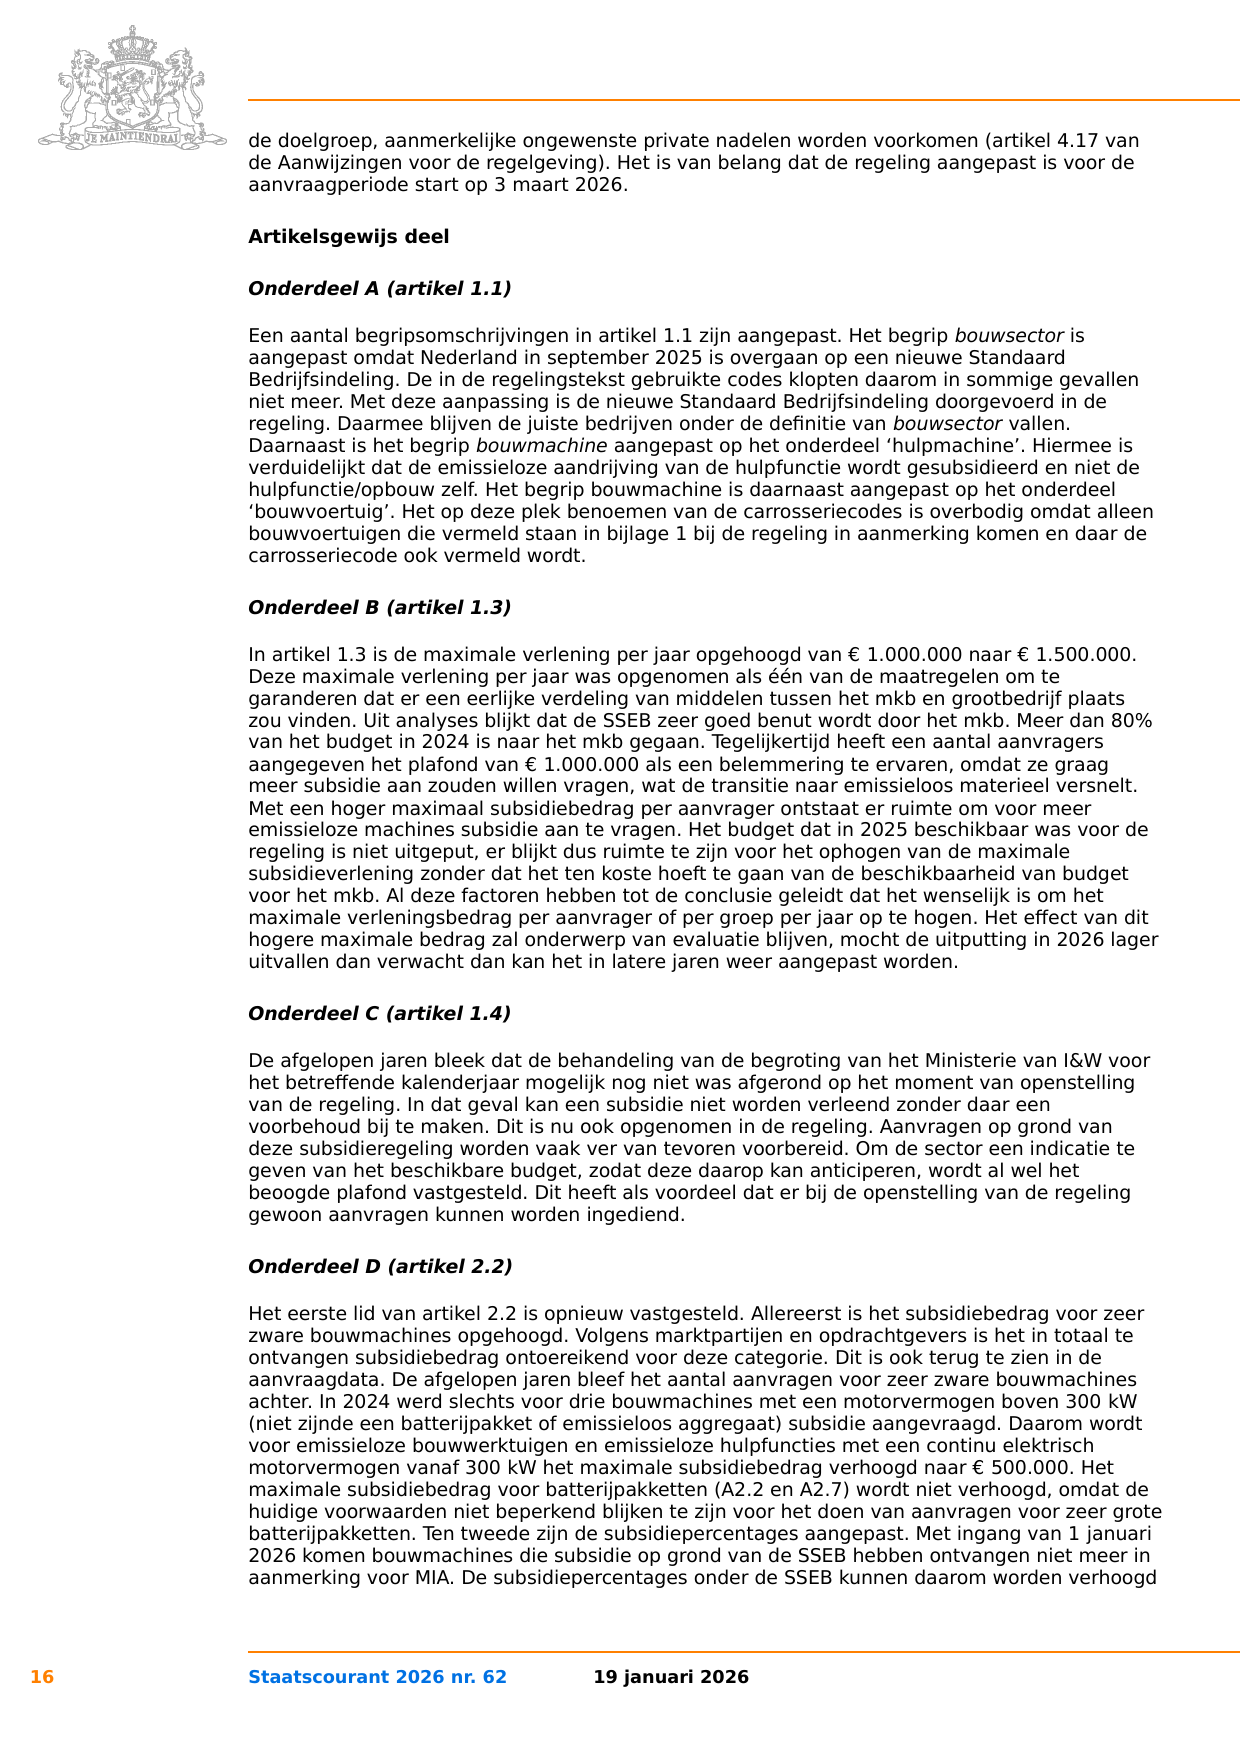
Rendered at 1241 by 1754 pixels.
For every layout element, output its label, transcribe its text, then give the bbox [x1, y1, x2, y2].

subtitle Artikelsgewijs deel [248, 226, 1163, 248]
picture [38, 25, 227, 150]
text In artikel 1.3 is de maximale verlening per jaar opgehoogd van € 1.000.000 naar € 1.500.000. Deze maximale verlening per jaar was opgenomen als één van de maatregelen om te garanderen dat er een eerlijke verdeling van middelen tussen het mkb en grootbedrijf plaats zou vinden. Uit analyses blijkt dat de SSEB zeer goed benut wordt door het mkb. Meer dan 80% van het budget in 2024 is naar het mkb gegaan. Tegelijkertijd heeft een aantal aanvragers aangegeven het plafond van € 1.000.000 als een belemmering te ervaren, omdat ze graag meer subsidie aan zouden willen vragen, wat de transitie naar emissieloos materieel versnelt. Met een hoger maximaal subsidiebedrag per aanvrager ontstaat er ruimte om voor meer emissieloze machines subsidie aan te vragen. Het budget dat in 2025 beschikbaar was voor de regeling is niet uitgeput, er blijkt dus ruimte te zijn voor het ophogen van de maximale subsidieverlening zonder dat het ten koste hoeft te gaan van de beschikbaarheid van budget voor het mkb. Al deze factoren hebben tot de conclusie geleidt dat het wenselijk is om het maximale verleningsbedrag per aanvrager of per groep per jaar op te hogen. Het effect van dit hogere maximale bedrag zal onderwerp van evaluatie blijven, mocht de uitputting in 2026 lager uitvallen dan verwacht dan kan het in latere jaren weer aangepast worden. [248, 643, 1163, 973]
text de doelgroep, aanmerkelijke ongewenste private nadelen worden voorkomen (artikel 4.17 van de Aanwijzingen voor de regelgeving). Het is van belang dat de regeling aangepast is voor de aanvraagperiode start op 3 maart 2026. [248, 130, 1163, 196]
text Een aantal begripsomschrijvingen in artikel 1.1 zijn aangepast. Het begrip bouwsector is aangepast omdat Nederland in september 2025 is overgaan op een nieuwe Standaard Bedrijfsindeling. De in de regelingstekst gebruikte codes klopten daarom in sommige gevallen niet meer. Met deze aanpassing is de nieuwe Standaard Bedrijfsindeling doorgevoerd in de regeling. Daarmee blijven de juiste bedrijven onder de definitie van bouwsector vallen. Daarnaast is het begrip bouwmachine aangepast op het onderdeel ‘hulpmachine’. Hiermee is verduidelijkt dat de emissieloze aandrijving van de hulpfunctie wordt gesubsidieerd en niet de hulpfunctie/opbouw zelf. Het begrip bouwmachine is daarnaast aangepast op het onderdeel ‘bouwvoertuig’. Het op deze plek benoemen van de carrosseriecodes is overbodig omdat alleen bouwvoertuigen die vermeld staan in bijlage 1 bij de regeling in aanmerking komen en daar de carrosseriecode ook vermeld wordt. [248, 325, 1163, 567]
subtitle Onderdeel D (artikel 2.2) [248, 1256, 1163, 1278]
subtitle Onderdeel C (artikel 1.4) [248, 1003, 1163, 1025]
text De afgelopen jaren bleek dat de behandeling van de begroting van het Ministerie van I&W voor het betreffende kalenderjaar mogelijk nog niet was afgerond op het moment van openstelling van de regeling. In dat geval kan een subsidie niet worden verleend zonder daar een voorbehoud bij te maken. Dit is nu ook opgenomen in de regeling. Aanvragen op grond van deze subsidieregeling worden vaak ver van tevoren voorbereid. Om de sector een indicatie te geven van het beschikbare budget, zodat deze daarop kan anticiperen, wordt al wel het beoogde plafond vastgesteld. Dit heeft als voordeel dat er bij de openstelling van de regeling gewoon aanvragen kunnen worden ingediend. [248, 1050, 1163, 1226]
text Het eerste lid van artikel 2.2 is opnieuw vastgesteld. Allereerst is het subsidiebedrag voor zeer zware bouwmachines opgehoogd. Volgens marktpartijen en opdrachtgevers is het in totaal te ontvangen subsidiebedrag ontoereikend voor deze categorie. Dit is ook terug te zien in de aanvraagdata. De afgelopen jaren bleef het aantal aanvragen voor zeer zware bouwmachines achter. In 2024 werd slechts voor drie bouwmachines met een motorvermogen boven 300 kW (niet zijnde een batterijpakket of emissieloos aggregaat) subsidie aangevraagd. Daarom wordt voor emissieloze bouwwerktuigen en emissieloze hulpfuncties met een continu elektrisch motorvermogen vanaf 300 kW het maximale subsidiebedrag verhoogd naar € 500.000. Het maximale subsidiebedrag voor batterijpakketten (A2.2 en A2.7) wordt niet verhoogd, omdat de huidige voorwaarden niet beperkend blijken te zijn voor het doen van aanvragen voor zeer grote batterijpakketten. Ten tweede zijn de subsidiepercentages aangepast. Met ingang van 1 januari 2026 komen bouwmachines die subsidie op grond van de SSEB hebben ontvangen niet meer in aanmerking voor MIA. De subsidiepercentages onder de SSEB kunnen daarom worden verhoogd [248, 1303, 1163, 1589]
subtitle Onderdeel A (artikel 1.1) [248, 278, 1163, 300]
subtitle Onderdeel B (artikel 1.3) [248, 597, 1163, 618]
